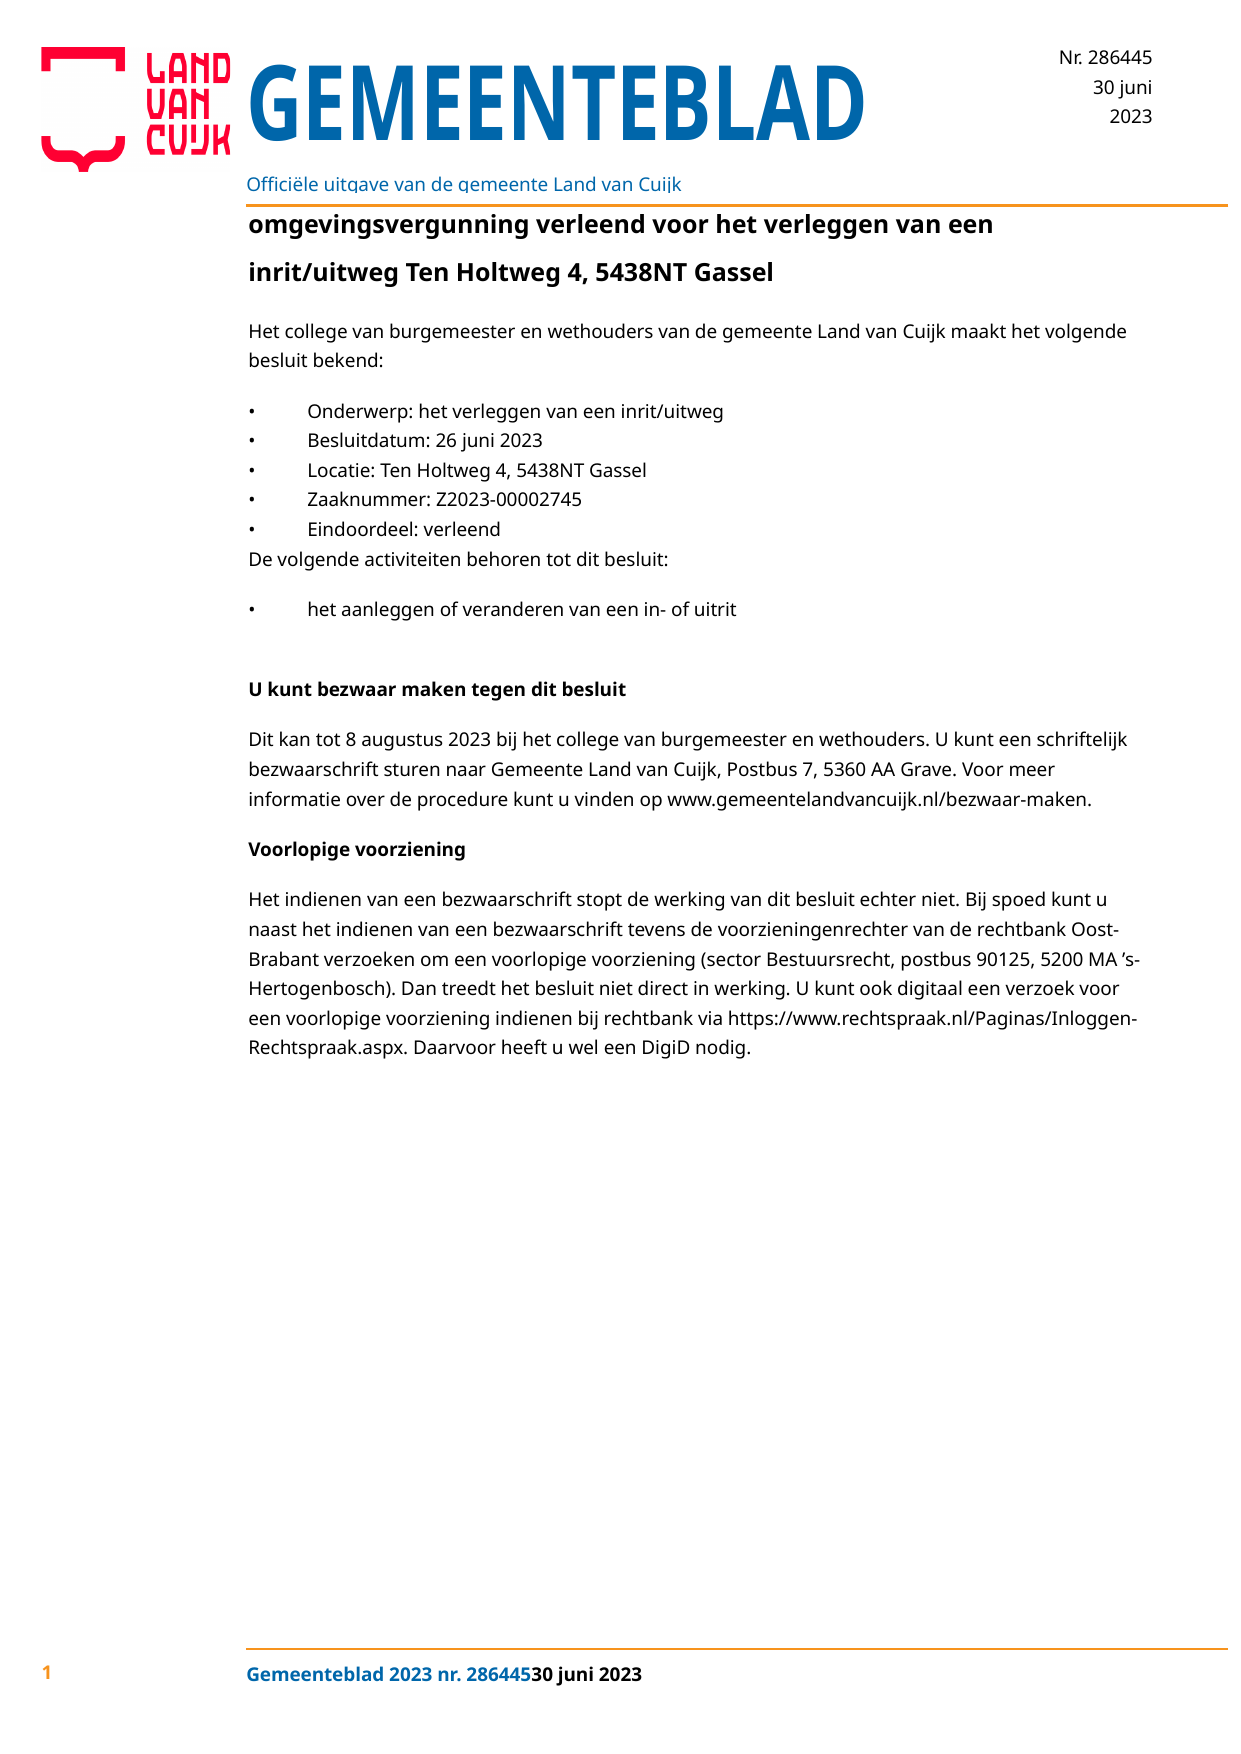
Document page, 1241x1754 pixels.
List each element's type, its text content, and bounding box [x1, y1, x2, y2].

text Dit kan tot 8 augustus 2023 bij het college van burgemeester en wethouders. U kunt een schriftelijk bezwaarschrift sturen naar Gemeente Land van Cuijk, Postbus 7, 5360 AA Grave. Voor meer informatie over de procedure kunt u vinden op www.gemeentelandvancuijk.nl/bezwaar-maken. [248, 727, 1152, 812]
list Eindoordeel: verleend [248, 516, 1152, 542]
list Besluitdatum: 26 juni 2023 [248, 427, 1152, 453]
list het aanleggen of veranderen van een in- of uitrit [248, 596, 1152, 622]
picture [41, 47, 231, 172]
text Het indienen van een bezwaarschrift stopt de werking van dit besluit echter niet. Bij spoed kunt u naast het indienen van een bezwaarschrift tevens de voorzieningenrechter van de rechtbank Oost-Brabant verzoeken om een voorlopige voorziening (sector Bestuursrecht, postbus 90125, 5200 MA ’s-Hertogenbosch). Dan treedt het besluit niet direct in werking. U kunt ook digitaal een verzoek voor een voorlopige voorziening indienen bij rechtbank via https://www.rechtspraak.nl/Paginas/Inloggen-Rechtspraak.aspx. Daarvoor heeft u wel een DigiD nodig. [248, 887, 1152, 1060]
text Het college van burgemeester en wethouders van de gemeente Land van Cuijk maakt het volgende besluit bekend: [248, 318, 1152, 373]
list Onderwerp: het verleggen van een inrit/uitweg [248, 398, 1152, 424]
text De volgende activiteiten behoren tot dit besluit: [248, 546, 1152, 572]
text Voorlopige voorziening [248, 836, 1152, 862]
list Locatie: Ten Holtweg 4, 5438NT Gassel [248, 457, 1152, 483]
text U kunt bezwaar maken tegen dit besluit [248, 676, 1152, 702]
text omgevingsvergunning verleend voor het verleggen van een inrit/uitweg Ten Holtweg 4, 5438NT Gassel [248, 207, 1152, 288]
list Zaaknummer: Z2023-00002745 [248, 487, 1152, 512]
